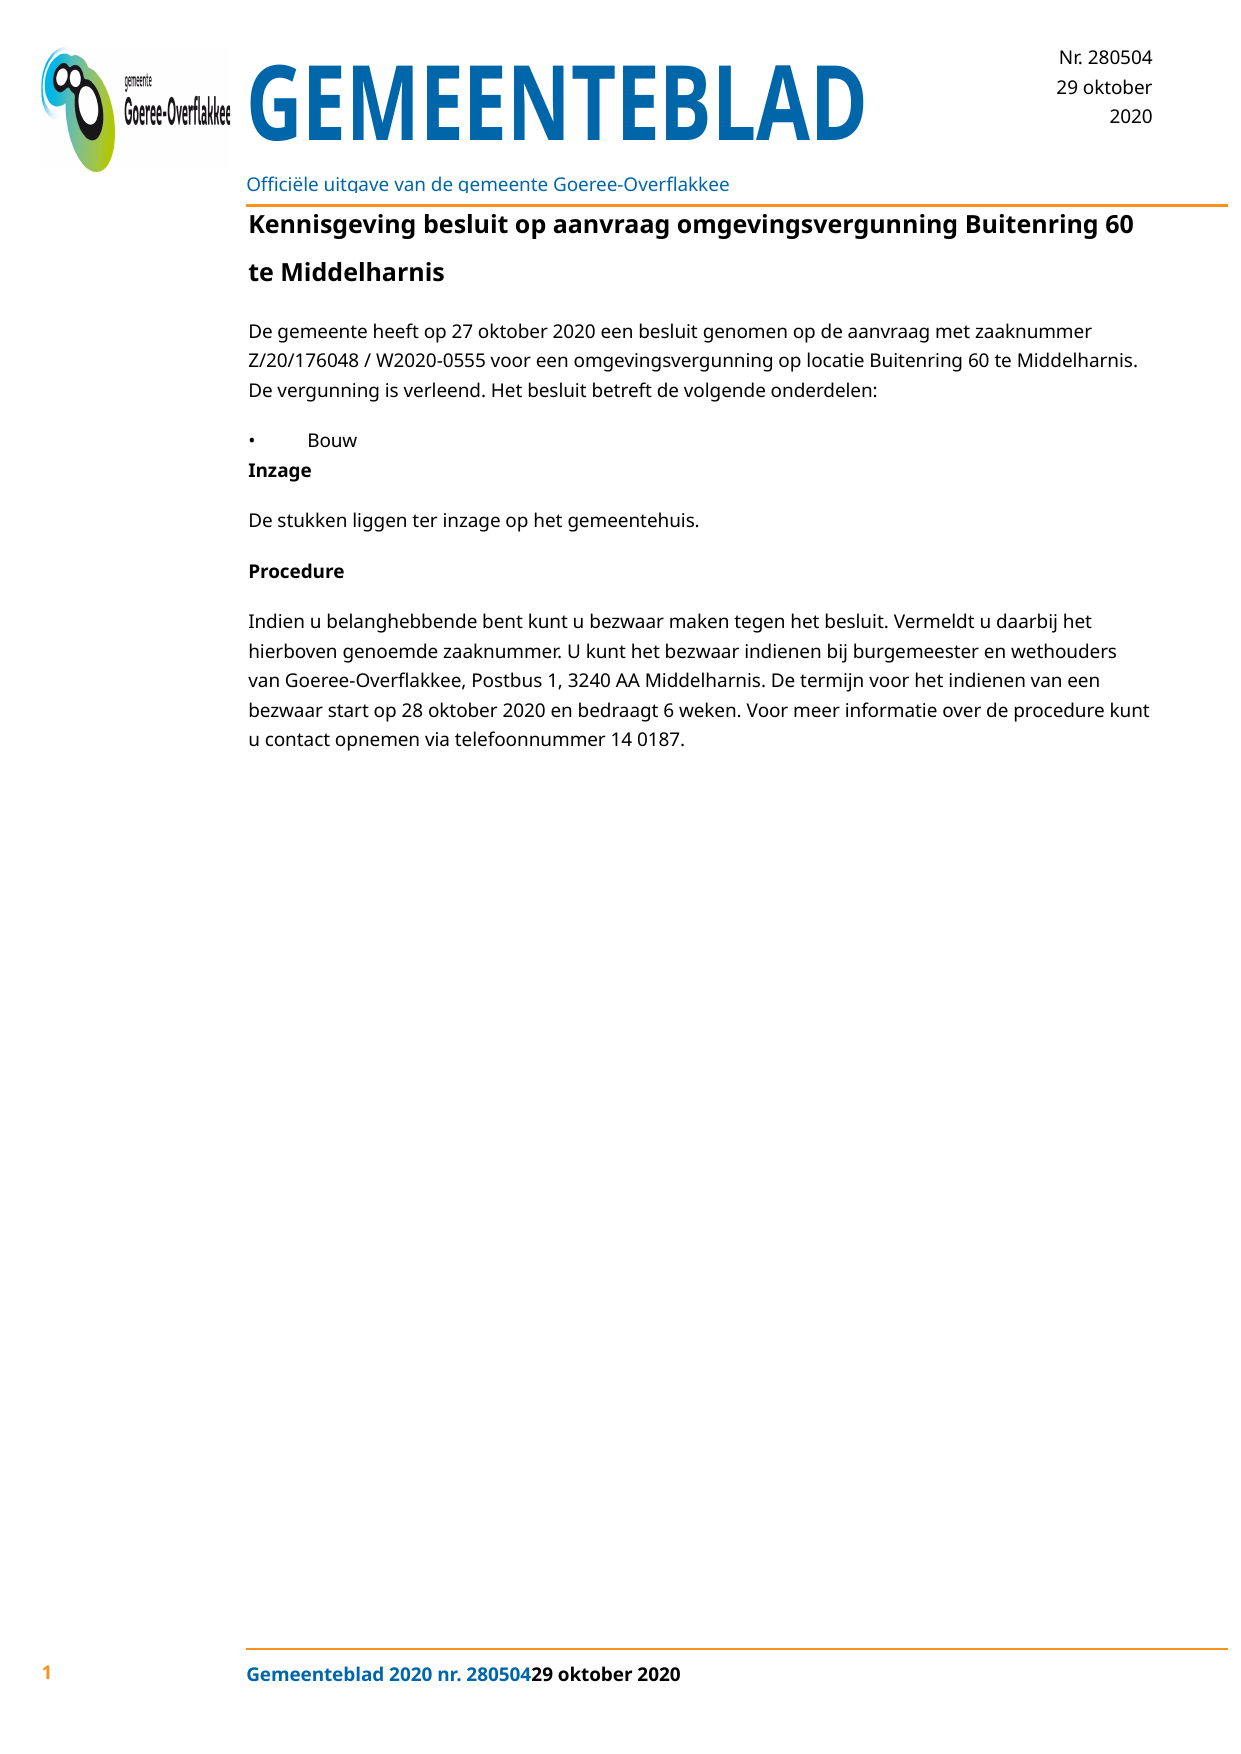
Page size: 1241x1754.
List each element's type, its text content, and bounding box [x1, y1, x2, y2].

text Inzage [248, 457, 1152, 483]
text De gemeente heeft op 27 oktober 2020 een besluit genomen op de aanvraag met zaaknummer Z/20/176048 / W2020-0555 voor een omgevingsvergunning op locatie Buitenring 60 te Middelharnis. De vergunning is verleend. Het besluit betreft de volgende onderdelen: [248, 318, 1152, 403]
text Procedure [248, 558, 1152, 584]
picture [41, 47, 231, 172]
text De stukken liggen ter inzage op het gemeentehuis. [248, 507, 1152, 533]
list Bouw [248, 427, 1152, 453]
text Kennisgeving besluit op aanvraag omgevingsvergunning Buitenring 60 te Middelharnis [248, 207, 1152, 288]
text Indien u belanghebbende bent kunt u bezwaar maken tegen het besluit. Vermeldt u daarbij het hierboven genoemde zaaknummer. U kunt het bezwaar indienen bij burgemeester en wethouders van Goeree-Overflakkee, Postbus 1, 3240 AA Middelharnis. De termijn voor het indienen van een bezwaar start op 28 oktober 2020 en bedraagt 6 weken. Voor meer informatie over de procedure kunt u contact opnemen via telefoonnummer 14 0187. [248, 608, 1152, 752]
